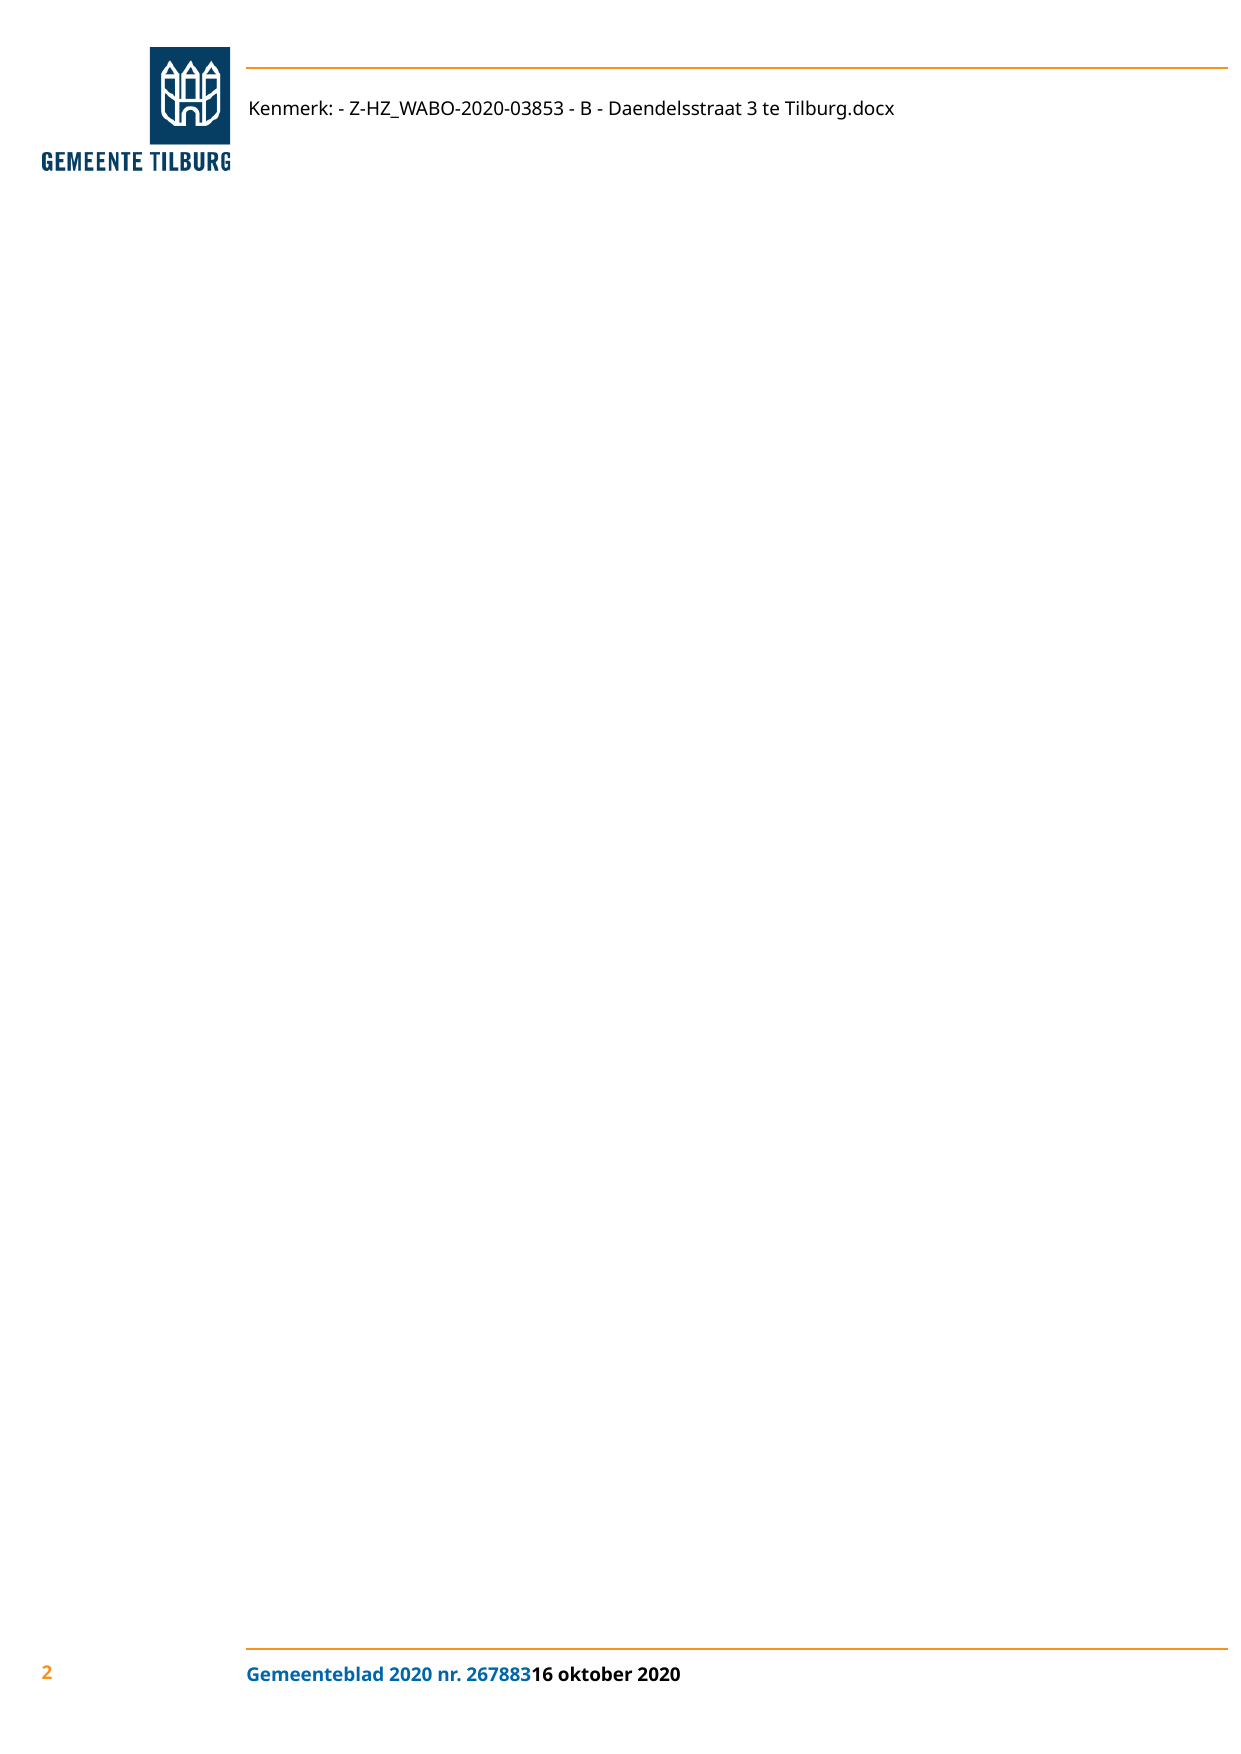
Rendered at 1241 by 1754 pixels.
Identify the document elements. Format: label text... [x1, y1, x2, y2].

text Kenmerk: - Z-HZ_WABO-2020-03853 - B - Daendelsstraat 3 te Tilburg.docx [248, 95, 1152, 121]
picture [41, 47, 231, 172]
